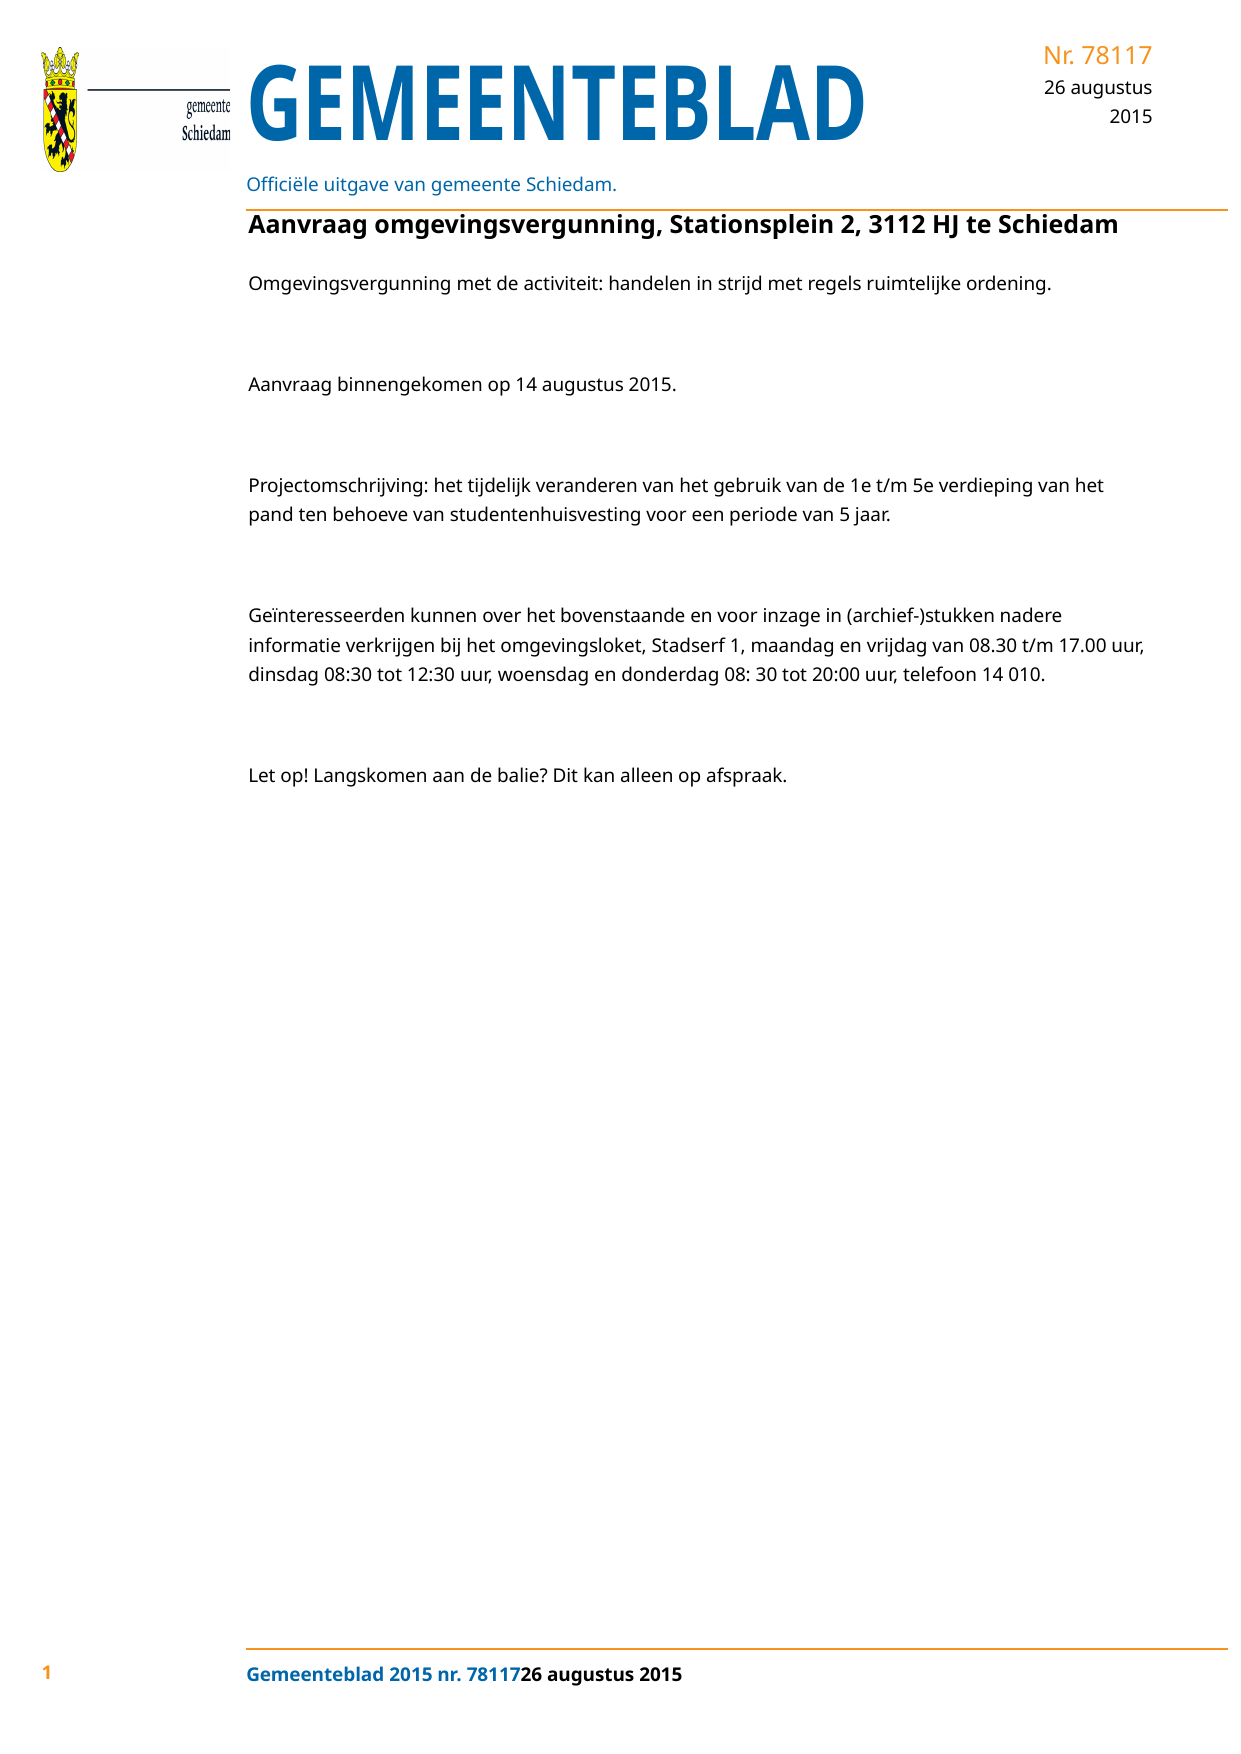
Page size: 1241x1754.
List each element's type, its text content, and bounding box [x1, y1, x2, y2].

text Projectomschrijving: het tijdelijk veranderen van het gebruik van de 1e t/m 5e verdieping van het pand ten behoeve van studentenhuisvesting voor een periode van 5 jaar. [248, 472, 1152, 527]
text Let op! Langskomen aan de balie? Dit kan alleen op afspraak. [248, 762, 1152, 788]
text Aanvraag omgevingsvergunning, Stationsplein 2, 3112 HJ te Schiedam [248, 211, 1152, 241]
text Aanvraag binnengekomen op 14 augustus 2015. [248, 371, 1152, 397]
text Geïnteresseerden kunnen over het bovenstaande en voor inzage in (archief-)stukken nadere informatie verkrijgen bij het omgevingsloket, Stadserf 1, maandag en vrijdag van 08.30 t/m 17.00 uur, dinsdag 08:30 tot 12:30 uur, woensdag en donderdag 08: 30 tot 20:00 uur, telefoon 14 010. [248, 602, 1152, 687]
picture [41, 47, 231, 172]
text Omgevingsvergunning met de activiteit: handelen in strijd met regels ruimtelijke ordening. [248, 270, 1152, 296]
